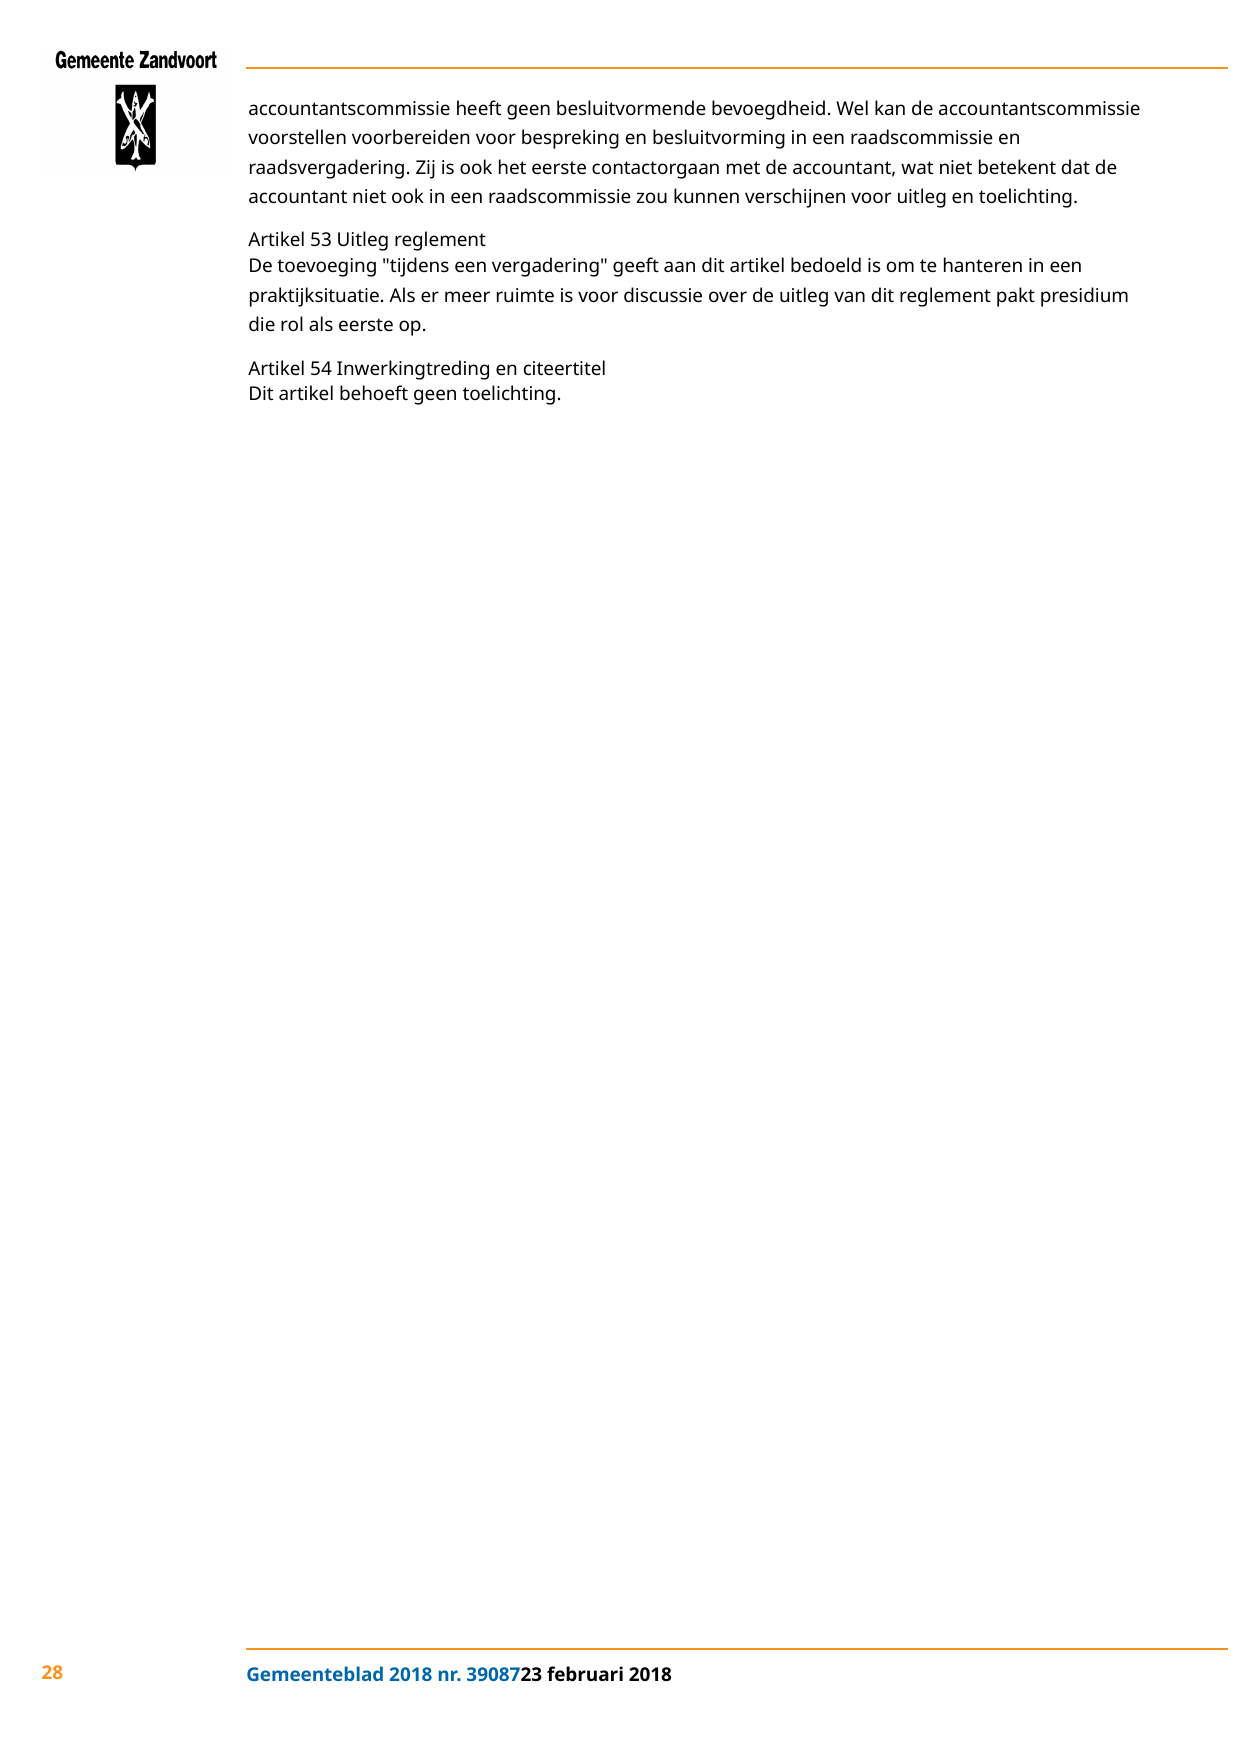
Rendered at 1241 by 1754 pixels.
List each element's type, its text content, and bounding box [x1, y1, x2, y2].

text accountantscommissie heeft geen besluitvormende bevoegdheid. Wel kan de accountantscommissie voorstellen voorbereiden voor bespreking en besluitvorming in een raadscommissie en raadsvergadering. Zij is ook het eerste contactorgaan met de accountant, wat niet betekent dat de accountant niet ook in een raadscommissie zou kunnen verschijnen voor uitleg en toelichting. [248, 95, 1152, 209]
text Artikel 54 Inwerkingtreding en citeertitel [248, 355, 1152, 380]
text Dit artikel behoeft geen toelichting. [248, 380, 1152, 406]
text Artikel 53 Uitleg reglement [248, 227, 1152, 252]
picture [41, 47, 231, 172]
text De toevoeging "tijdens een vergadering" geeft aan dit artikel bedoeld is om te hanteren in een praktijksituatie. Als er meer ruimte is voor discussie over de uitleg van dit reglement pakt presidium die rol als eerste op. [248, 252, 1152, 337]
